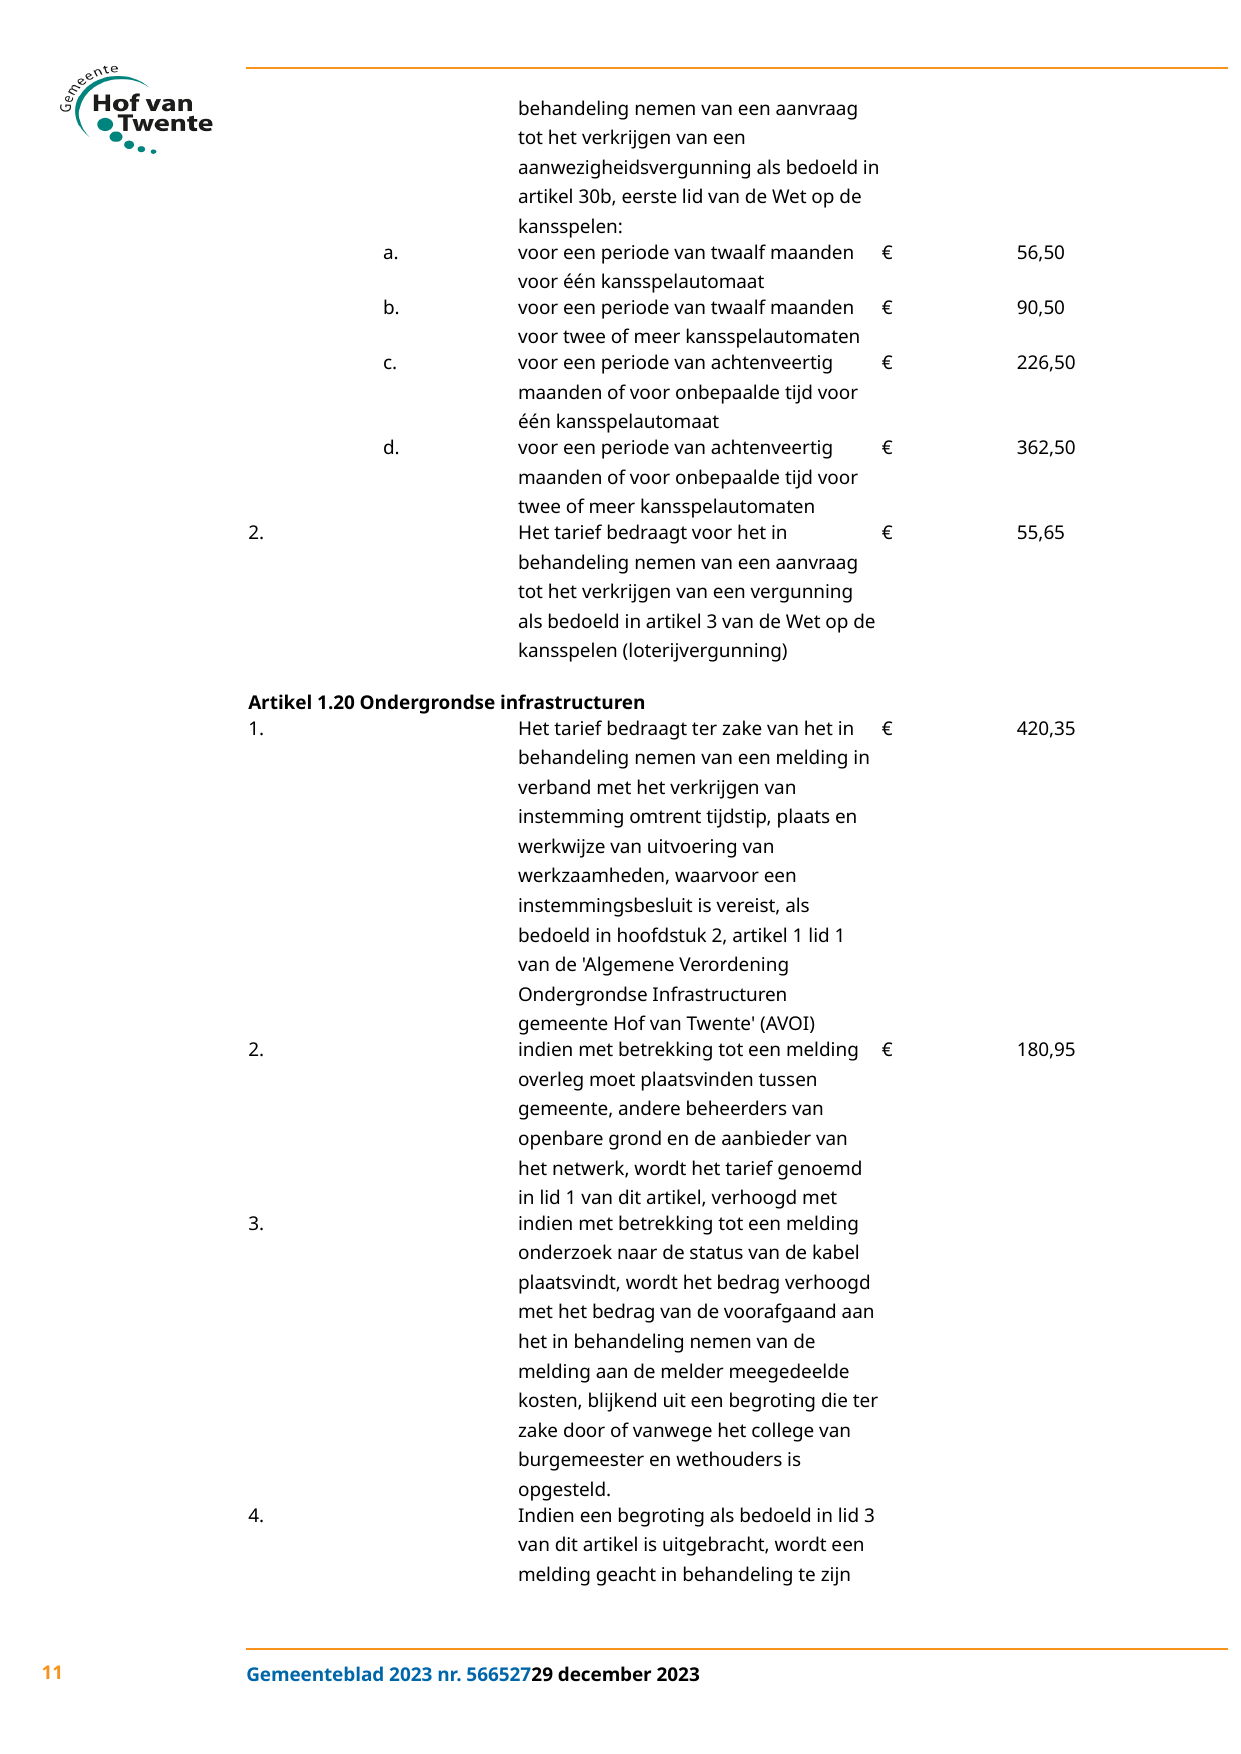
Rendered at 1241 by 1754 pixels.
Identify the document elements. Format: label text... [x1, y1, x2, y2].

table_cell voor een periode van achtenveertig maanden of voor onbepaalde tijd voor twee of meer kansspelautomaten [518, 434, 882, 519]
table_cell [248, 350, 383, 434]
table_cell [882, 1210, 1017, 1502]
table_cell € [882, 350, 1017, 434]
table_cell [1017, 689, 1152, 715]
table_cell [882, 1502, 1017, 1587]
table_cell d. [383, 434, 518, 519]
table_cell [1017, 95, 1152, 239]
table_cell [248, 294, 383, 349]
table_cell a. [383, 239, 518, 294]
table_cell c. [383, 350, 518, 434]
table_cell € [882, 294, 1017, 349]
table_cell [383, 663, 518, 689]
table_cell 1. [248, 715, 383, 1036]
table_cell voor een periode van achtenveertig maanden of voor onbepaalde tijd voor één kansspelautomaat [518, 350, 882, 434]
table_cell behandeling nemen van een aanvraag tot het verkrijgen van een aanwezigheidsvergunning als bedoeld in artikel 30b, eerste lid van de Wet op de kansspelen: [518, 95, 882, 239]
table_cell [383, 1036, 518, 1210]
table_cell [248, 663, 383, 689]
picture [41, 47, 231, 172]
table_cell [1017, 1502, 1152, 1587]
table_cell Artikel 1.20 Ondergrondse infrastructuren [248, 689, 882, 715]
table_cell [383, 519, 518, 663]
table_cell [248, 95, 383, 239]
table_cell 362,50 [1017, 434, 1152, 519]
table_cell [1017, 663, 1152, 689]
table_cell 226,50 [1017, 350, 1152, 434]
table_cell 4. [248, 1502, 383, 1587]
table_cell [882, 663, 1017, 689]
table_cell [383, 1502, 518, 1587]
table_cell Het tarief bedraagt ter zake van het in behandeling nemen van een melding in verband met het verkrijgen van instemming omtrent tijdstip, plaats en werkwijze van uitvoering van werkzaamheden, waarvoor een instemmingsbesluit is vereist, als bedoeld in hoofdstuk 2, artikel 1 lid 1 van de 'Algemene Verordening Ondergrondse Infrastructuren gemeente Hof van Twente' (AVOI) [518, 715, 882, 1036]
table_cell [882, 95, 1017, 239]
table_cell voor een periode van twaalf maanden voor twee of meer kansspelautomaten [518, 294, 882, 349]
table_cell [383, 1210, 518, 1502]
table_cell 55,65 [1017, 519, 1152, 663]
table_cell Het tarief bedraagt voor het in behandeling nemen van een aanvraag tot het verkrijgen van een vergunning als bedoeld in artikel 3 van de Wet op de kansspelen (loterijvergunning) [518, 519, 882, 663]
table_cell [383, 95, 518, 239]
table_cell [248, 434, 383, 519]
table_cell 180,95 [1017, 1036, 1152, 1210]
table_cell € [882, 239, 1017, 294]
table_cell indien met betrekking tot een melding onderzoek naar de status van de kabel plaatsvindt, wordt het bedrag verhoogd met het bedrag van de voorafgaand aan het in behandeling nemen van de melding aan de melder meegedeelde kosten, blijkend uit een begroting die ter zake door of vanwege het college van burgemeester en wethouders is opgesteld. [518, 1210, 882, 1502]
table_cell Indien een begroting als bedoeld in lid 3 van dit artikel is uitgebracht, wordt een melding geacht in behandeling te zijn [518, 1502, 882, 1587]
table_cell voor een periode van twaalf maanden voor één kansspelautomaat [518, 239, 882, 294]
table_cell € [882, 1036, 1017, 1210]
table_cell [882, 689, 1017, 715]
table_cell b. [383, 294, 518, 349]
table_cell € [882, 519, 1017, 663]
table_cell [248, 239, 383, 294]
table_cell [1017, 1210, 1152, 1502]
table_cell € [882, 434, 1017, 519]
table_cell 56,50 [1017, 239, 1152, 294]
table_cell 90,50 [1017, 294, 1152, 349]
table_cell indien met betrekking tot een melding overleg moet plaatsvinden tussen gemeente, andere beheerders van openbare grond en de aanbieder van het netwerk, wordt het tarief genoemd in lid 1 van dit artikel, verhoogd met [518, 1036, 882, 1210]
table_cell 2. [248, 519, 383, 663]
table_cell € [882, 715, 1017, 1036]
table_cell [518, 663, 882, 689]
table_cell 420,35 [1017, 715, 1152, 1036]
table_cell 3. [248, 1210, 383, 1502]
table_cell 2. [248, 1036, 383, 1210]
table_cell [383, 715, 518, 1036]
